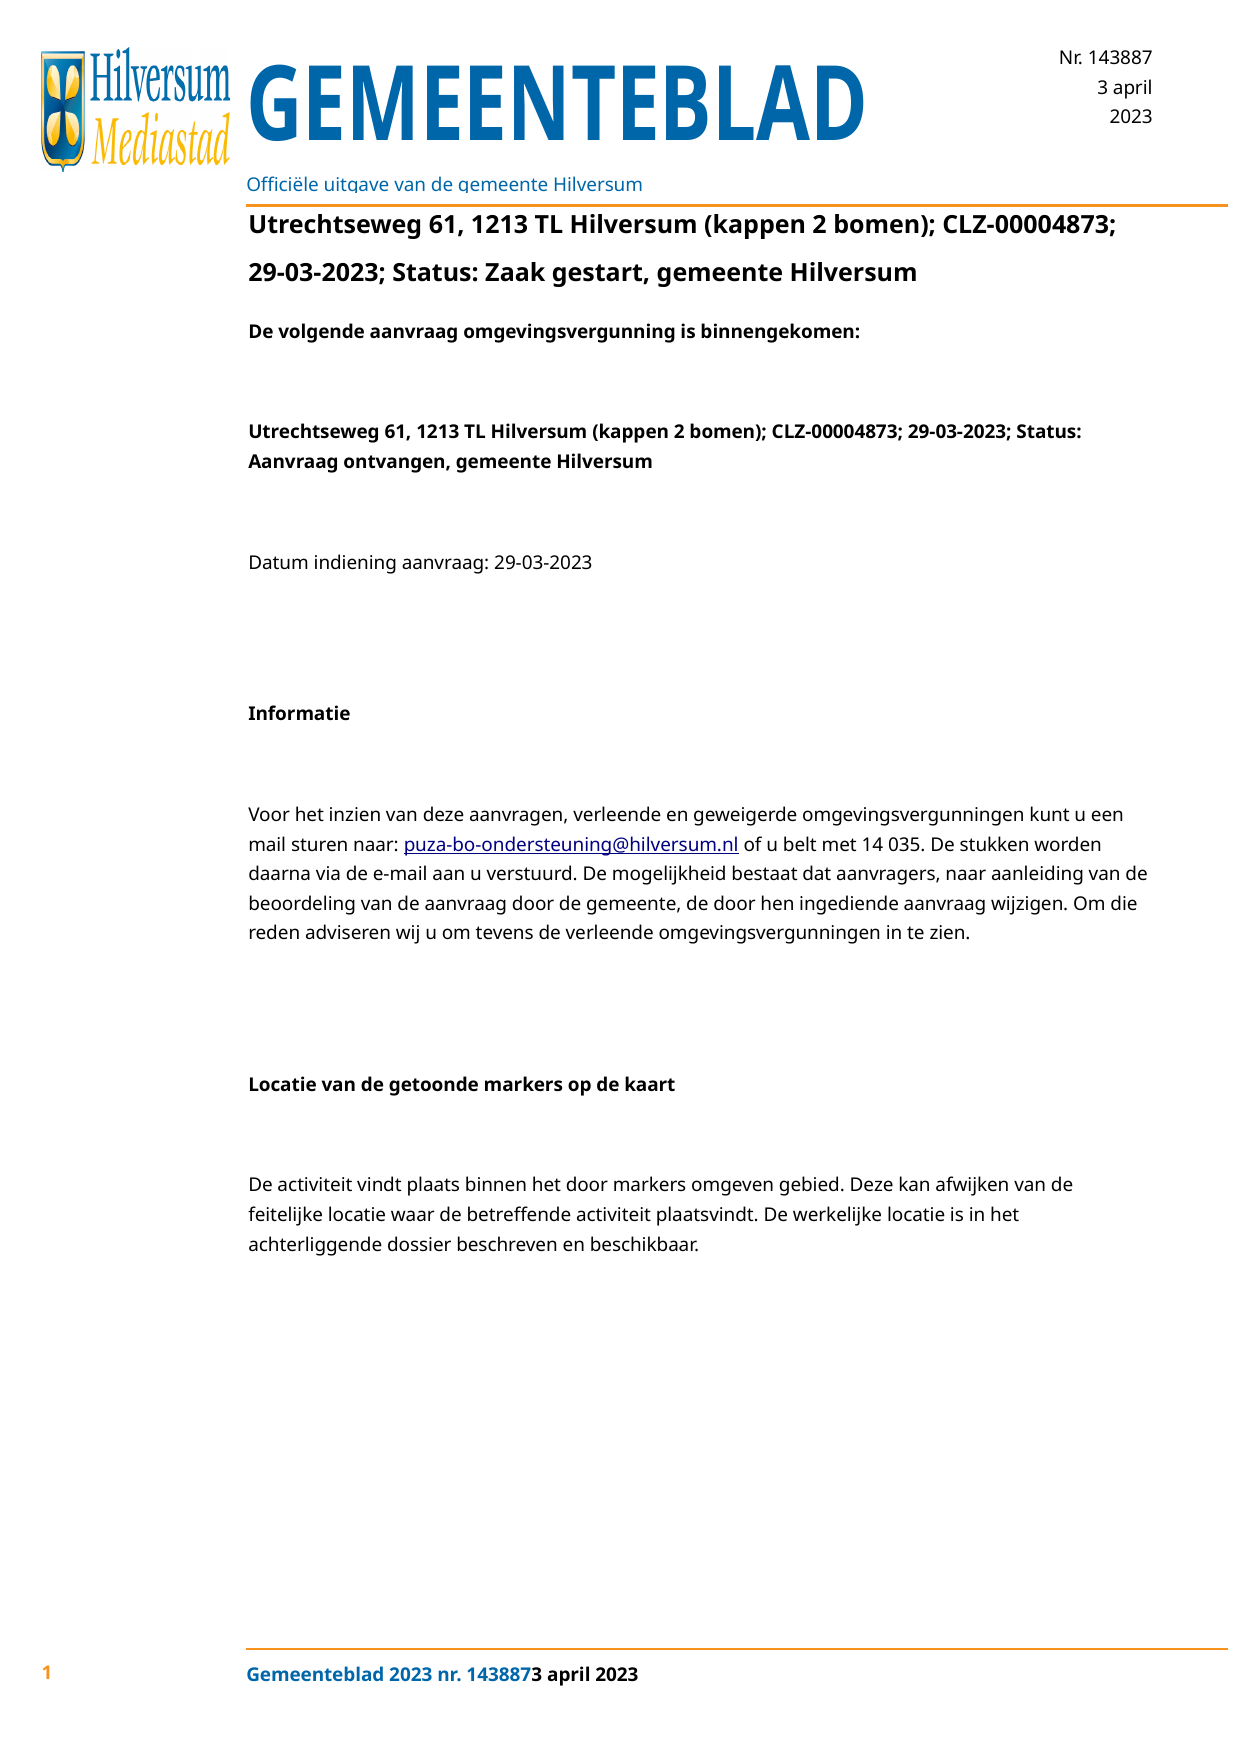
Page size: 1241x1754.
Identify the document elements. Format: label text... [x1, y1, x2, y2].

text Voor het inzien van deze aanvragen, verleende en geweigerde omgevingsvergunningen kunt u een mail sturen naar: puza-bo-ondersteuning@hilversum.nl of u belt met 14 035. De stukken worden daarna via de e-mail aan u verstuurd. De mogelijkheid bestaat dat aanvragers, naar aanleiding van de beoordeling van de aanvraag door de gemeente, de door hen ingediende aanvraag wijzigen. Om die reden adviseren wij u om tevens de verleende omgevingsvergunningen in te zien. [248, 801, 1152, 945]
picture [41, 47, 231, 172]
text De volgende aanvraag omgevingsvergunning is binnengekomen: [248, 318, 1152, 344]
text Informatie [248, 700, 1152, 726]
text Locatie van de getoonde markers op de kaart [248, 1071, 1152, 1097]
text Datum indiening aanvraag: 29-03-2023 [248, 549, 1152, 575]
text Utrechtseweg 61, 1213 TL Hilversum (kappen 2 bomen); CLZ-00004873; 29-03-2023; Status: Zaak gestart, gemeente Hilversum [248, 207, 1152, 288]
text Utrechtseweg 61, 1213 TL Hilversum (kappen 2 bomen); CLZ-00004873; 29-03-2023; Status: Aanvraag ontvangen, gemeente Hilversum [248, 419, 1152, 474]
text De activiteit vindt plaats binnen het door markers omgeven gebied. Deze kan afwijken van de feitelijke locatie waar de betreffende activiteit plaatsvindt. De werkelijke locatie is in het achterliggende dossier beschreven en beschikbaar. [248, 1172, 1152, 1257]
